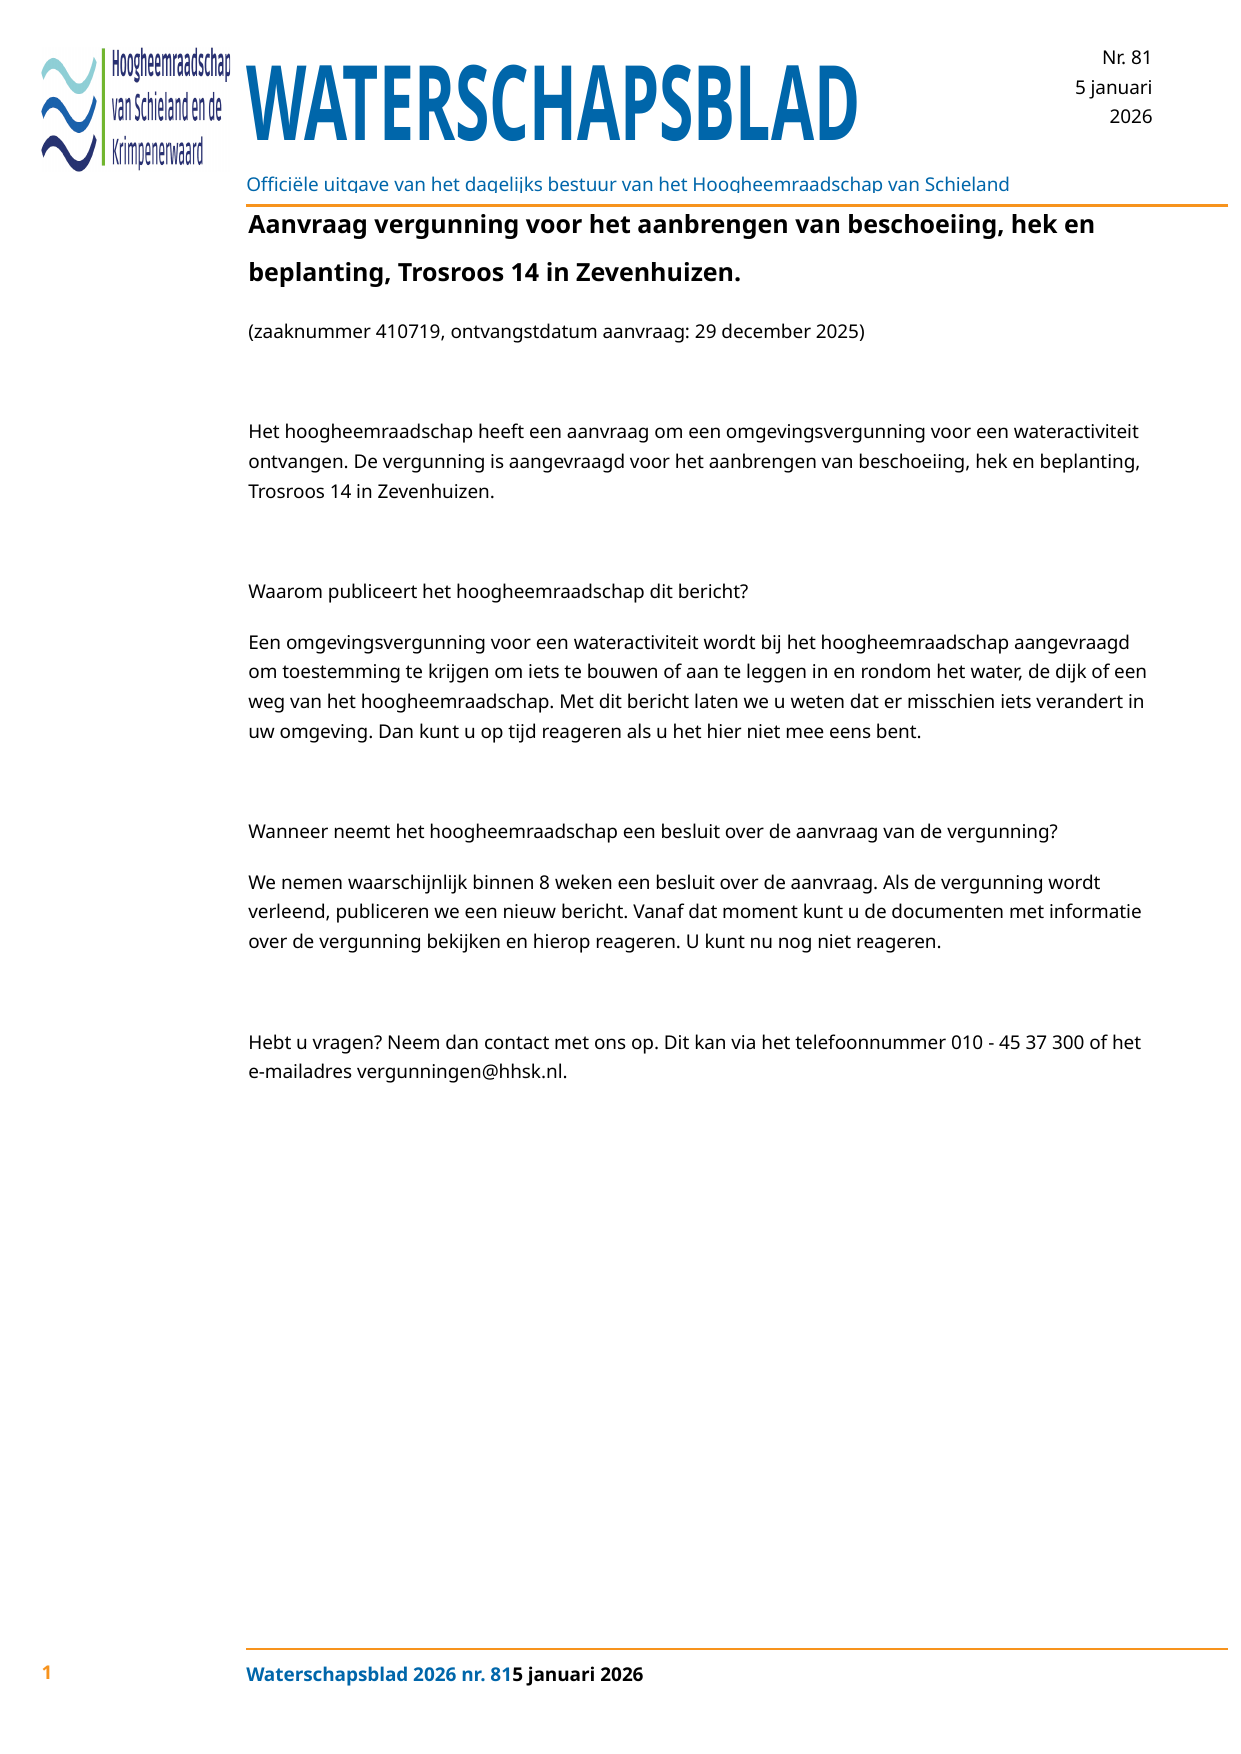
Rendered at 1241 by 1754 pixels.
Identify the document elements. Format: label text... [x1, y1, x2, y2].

text Hebt u vragen? Neem dan contact met ons op. Dit kan via het telefoonnummer 010 - 45 37 300 of het e-mailadres vergunningen@hhsk.nl. [248, 1029, 1152, 1084]
text We nemen waarschijnlijk binnen 8 weken een besluit over de aanvraag. Als de vergunning wordt verleend, publiceren we een nieuw bericht. Vanaf dat moment kunt u de documenten met informatie over de vergunning bekijken en hierop reageren. U kunt nu nog niet reageren. [248, 869, 1152, 954]
text Wanneer neemt het hoogheemraadschap een besluit over de aanvraag van de vergunning? [248, 819, 1152, 844]
text Het hoogheemraadschap heeft een aanvraag om een omgevingsvergunning voor een wateractiviteit ontvangen. De vergunning is aangevraagd voor het aanbrengen van beschoeiing, hek en beplanting, Trosroos 14 in Zevenhuizen. [248, 419, 1152, 504]
text Waarom publiceert het hoogheemraadschap dit bericht? [248, 579, 1152, 604]
text (zaaknummer 410719, ontvangstdatum aanvraag: 29 december 2025) [248, 318, 1152, 344]
text Een omgevingsvergunning voor een wateractiviteit wordt bij het hoogheemraadschap aangevraagd om toestemming te krijgen om iets te bouwen of aan te leggen in en rondom het water, de dijk of een weg van het hoogheemraadschap. Met dit bericht laten we u weten dat er misschien iets verandert in uw omgeving. Dan kunt u op tijd reageren als u het hier niet mee eens bent. [248, 629, 1152, 744]
text Aanvraag vergunning voor het aanbrengen van beschoeiing, hek en beplanting, Trosroos 14 in Zevenhuizen. [248, 207, 1152, 288]
picture [41, 47, 231, 172]
